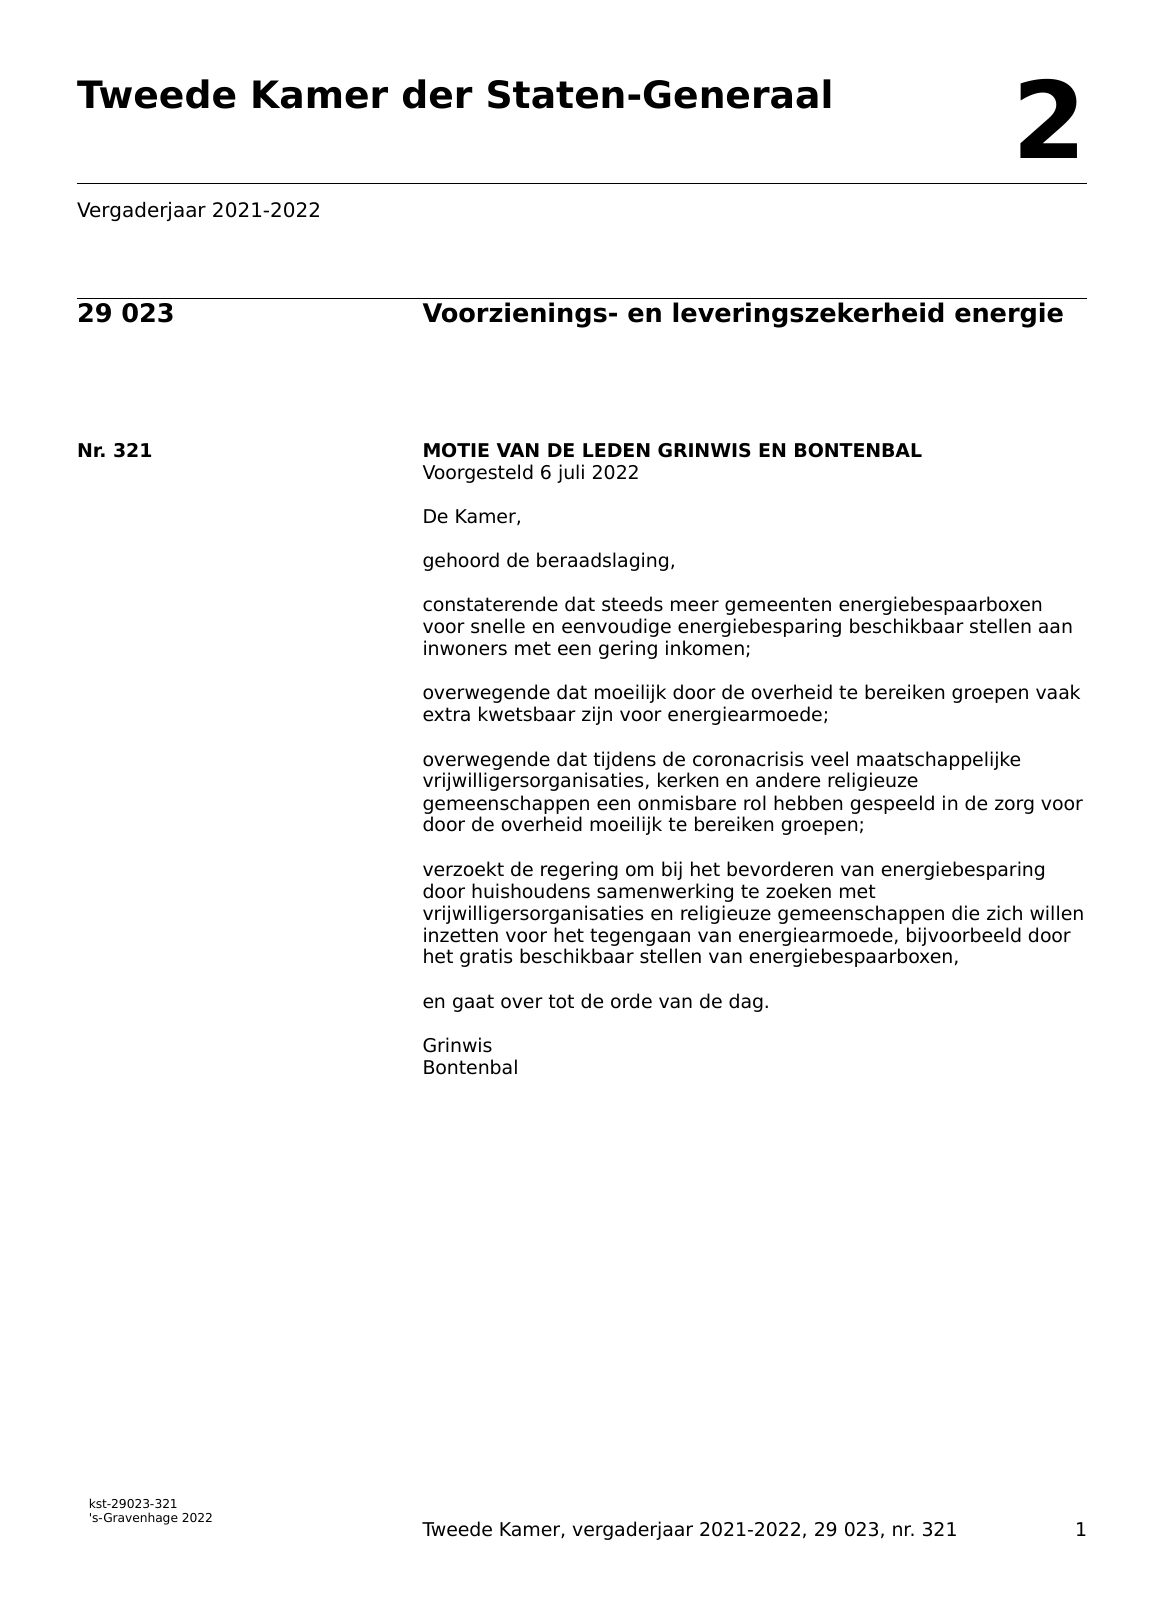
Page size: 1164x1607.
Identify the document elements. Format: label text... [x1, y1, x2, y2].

text Voorgesteld 6 juli 2022 [422, 462, 1087, 484]
text Bontenbal [422, 1057, 1087, 1079]
text overwegende dat tijdens de coronacrisis veel maatschappelijke vrijwilligersorganisaties, kerken en andere religieuze gemeenschappen een onmisbare rol hebben gespeeld in de zorg voor door de overheid moeilijk te bereiken groepen; [422, 748, 1087, 836]
text en gaat over tot de orde van de dag. [422, 991, 1087, 1013]
text constaterende dat steeds meer gemeenten energiebespaarboxen voor snelle en eenvoudige energiebesparing beschikbaar stellen aan inwoners met een gering inkomen; [422, 594, 1087, 660]
table_header Tweede Kamer der Staten-Generaal [77, 59, 886, 183]
text Grinwis [422, 1035, 1087, 1057]
subtitle 29 023 Voorzienings- en leveringszekerheid energie [77, 299, 1087, 329]
table_header 2 [886, 59, 1087, 183]
text gehoord de beraadslaging, [422, 550, 1087, 572]
text kst-29023-321 [88, 1497, 323, 1511]
text De Kamer, [422, 506, 1087, 528]
text overwegende dat moeilijk door de overheid te bereiken groepen vaak extra kwetsbaar zijn voor energiearmoede; [422, 682, 1087, 726]
text verzoekt de regering om bij het bevorderen van energiebesparing door huishoudens samenwerking te zoeken met vrijwilligersorganisaties en religieuze gemeenschappen die zich willen inzetten voor het tegengaan van energiearmoede, bijvoorbeeld door het gratis beschikbaar stellen van energiebespaarboxen, [422, 858, 1087, 968]
subtitle Nr. 321 MOTIE VAN DE LEDEN GRINWIS EN BONTENBAL [77, 440, 1087, 462]
text 's-Gravenhage 2022 [88, 1511, 323, 1525]
table_cell Vergaderjaar 2021-2022 [77, 184, 1087, 298]
